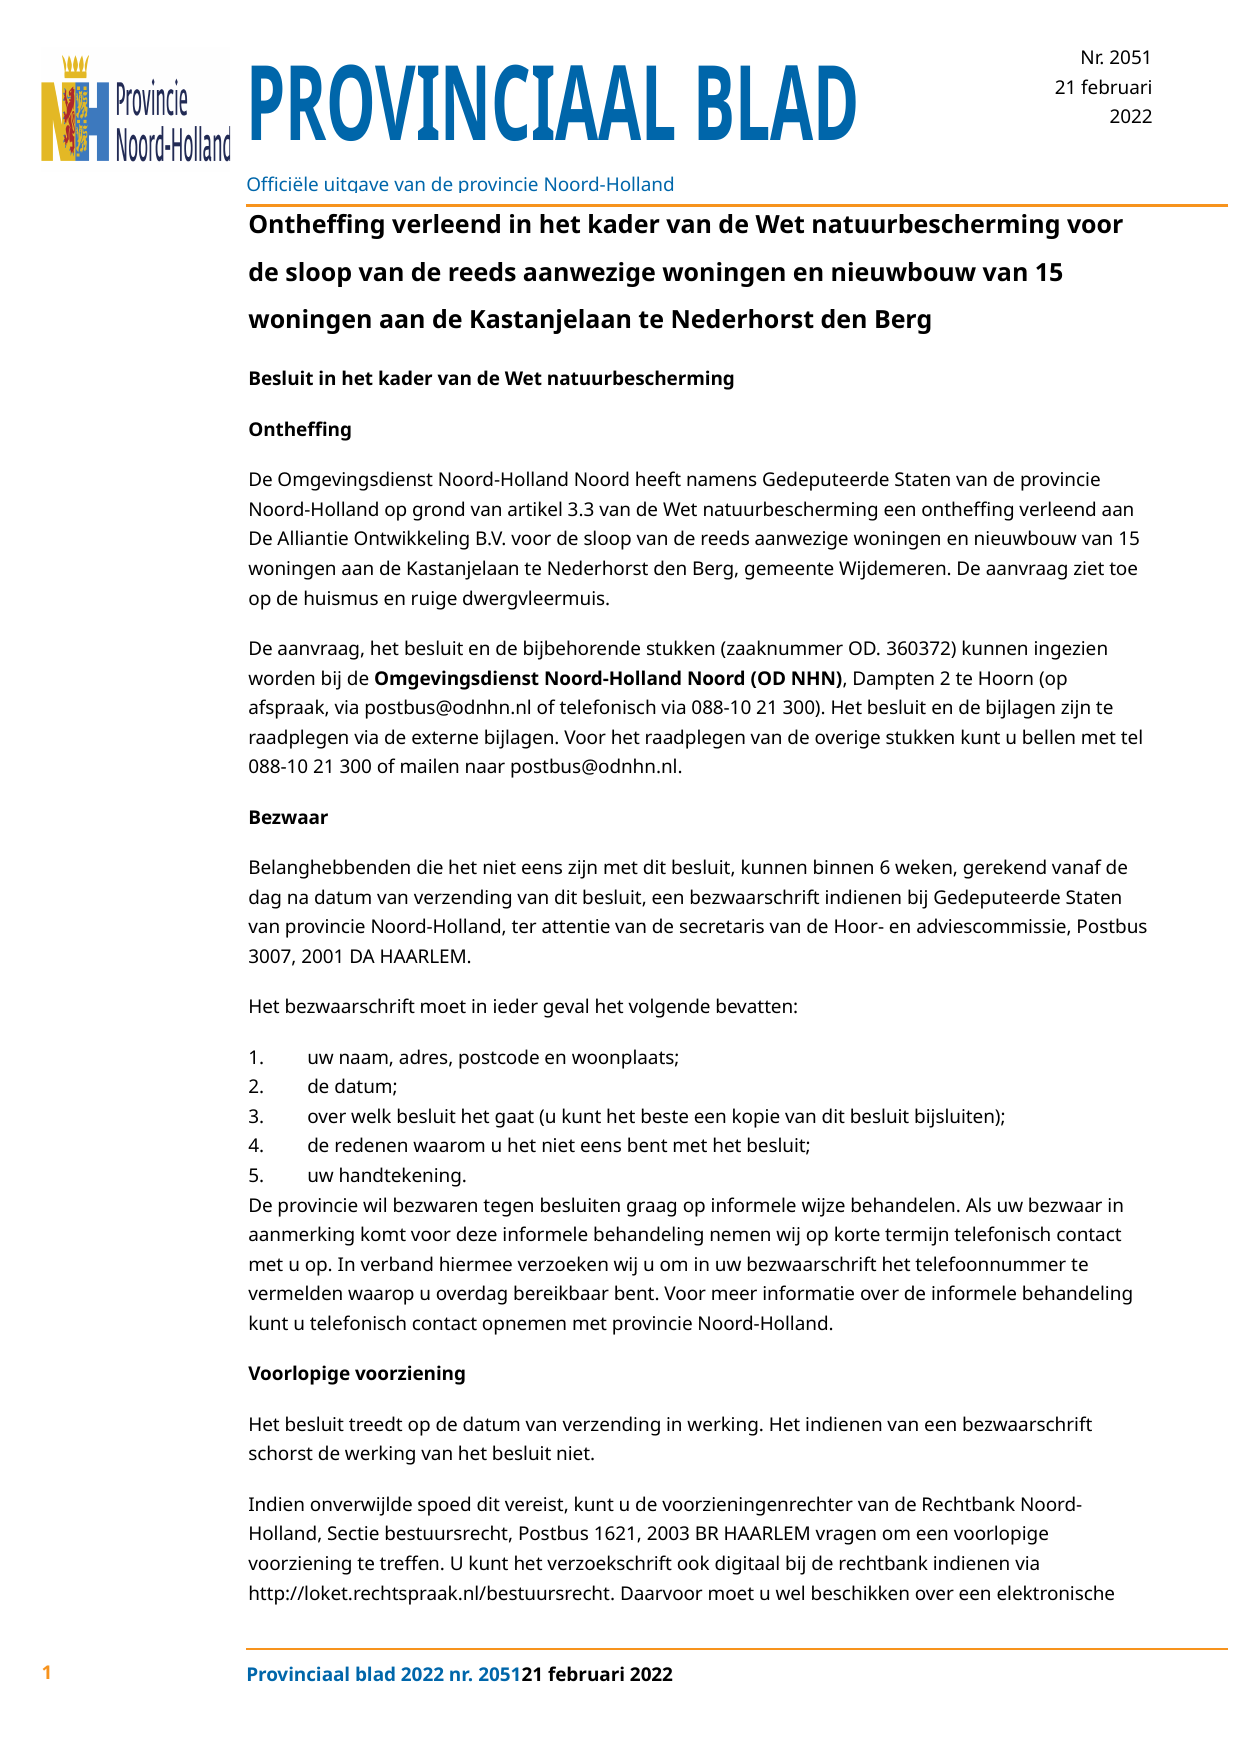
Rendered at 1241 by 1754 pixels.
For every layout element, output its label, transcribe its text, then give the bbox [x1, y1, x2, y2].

text Ontheffing verleend in het kader van de Wet natuurbescherming voor de sloop van de reeds aanwezige woningen en nieuwbouw van 15 woningen aan de Kastanjelaan te Nederhorst den Berg [248, 207, 1152, 336]
text Het bezwaarschrift moet in ieder geval het volgende bevatten: [248, 993, 1152, 1019]
list over welk besluit het gaat (u kunt het beste een kopie van dit besluit bijsluiten); [248, 1103, 1152, 1129]
picture [41, 47, 231, 172]
list de datum; [248, 1073, 1152, 1099]
list uw naam, adres, postcode en woonplaats; [248, 1044, 1152, 1069]
text Belanghebbenden die het niet eens zijn met dit besluit, kunnen binnen 6 weken, gerekend vanaf de dag na datum van verzending van dit besluit, een bezwaarschrift indienen bij Gedeputeerde Staten van provincie Noord-Holland, ter attentie van de secretaris van de Hoor- en adviescommissie, Postbus 3007, 2001 DA HAARLEM. [248, 854, 1152, 969]
text De Omgevingsdienst Noord-Holland Noord heeft namens Gedeputeerde Staten van de provincie Noord-Holland op grond van artikel 3.3 van de Wet natuurbescherming een ontheffing verleend aan De Alliantie Ontwikkeling B.V. voor de sloop van de reeds aanwezige woningen en nieuwbouw van 15 woningen aan de Kastanjelaan te Nederhorst den Berg, gemeente Wijdemeren. De aanvraag ziet toe op de huismus en ruige dwergvleermuis. [248, 466, 1152, 610]
text Bezwaar [248, 804, 1152, 829]
text Besluit in het kader van de Wet natuurbescherming [248, 366, 1152, 391]
text Indien onverwijlde spoed dit vereist, kunt u de voorzieningenrechter van de Rechtbank Noord-Holland, Sectie bestuursrecht, Postbus 1621, 2003 BR HAARLEM vragen om een voorlopige voorziening te treffen. U kunt het verzoekschrift ook digitaal bij de rechtbank indienen via http://loket.rechtspraak.nl/bestuursrecht. Daarvoor moet u wel beschikken over een elektronische [248, 1491, 1152, 1605]
text Het besluit treedt op de datum van verzending in werking. Het indienen van een bezwaarschrift schorst de werking van het besluit niet. [248, 1411, 1152, 1466]
text De provincie wil bezwaren tegen besluiten graag op informele wijze behandelen. Als uw bezwaar in aanmerking komt voor deze informele behandeling nemen wij op korte termijn telefonisch contact met u op. In verband hiermee verzoeken wij u om in uw bezwaarschrift het telefoonnummer te vermelden waarop u overdag bereikbaar bent. Voor meer informatie over de informele behandeling kunt u telefonisch contact opnemen met provincie Noord-Holland. [248, 1192, 1152, 1336]
text De aanvraag, het besluit en de bijbehorende stukken (zaaknummer OD. 360372) kunnen ingezien worden bij de Omgevingsdienst Noord-Holland Noord (OD NHN), Dampten 2 te Hoorn (op afspraak, via postbus@odnhn.nl of telefonisch via 088-10 21 300). Het besluit en de bijlagen zijn te raadplegen via de externe bijlagen. Voor het raadplegen van de overige stukken kunt u bellen met tel 088-10 21 300 of mailen naar postbus@odnhn.nl. [248, 635, 1152, 779]
text Voorlopige voorziening [248, 1361, 1152, 1386]
list de redenen waarom u het niet eens bent met het besluit; [248, 1133, 1152, 1158]
list uw handtekening. [248, 1162, 1152, 1188]
text Ontheffing [248, 416, 1152, 442]
